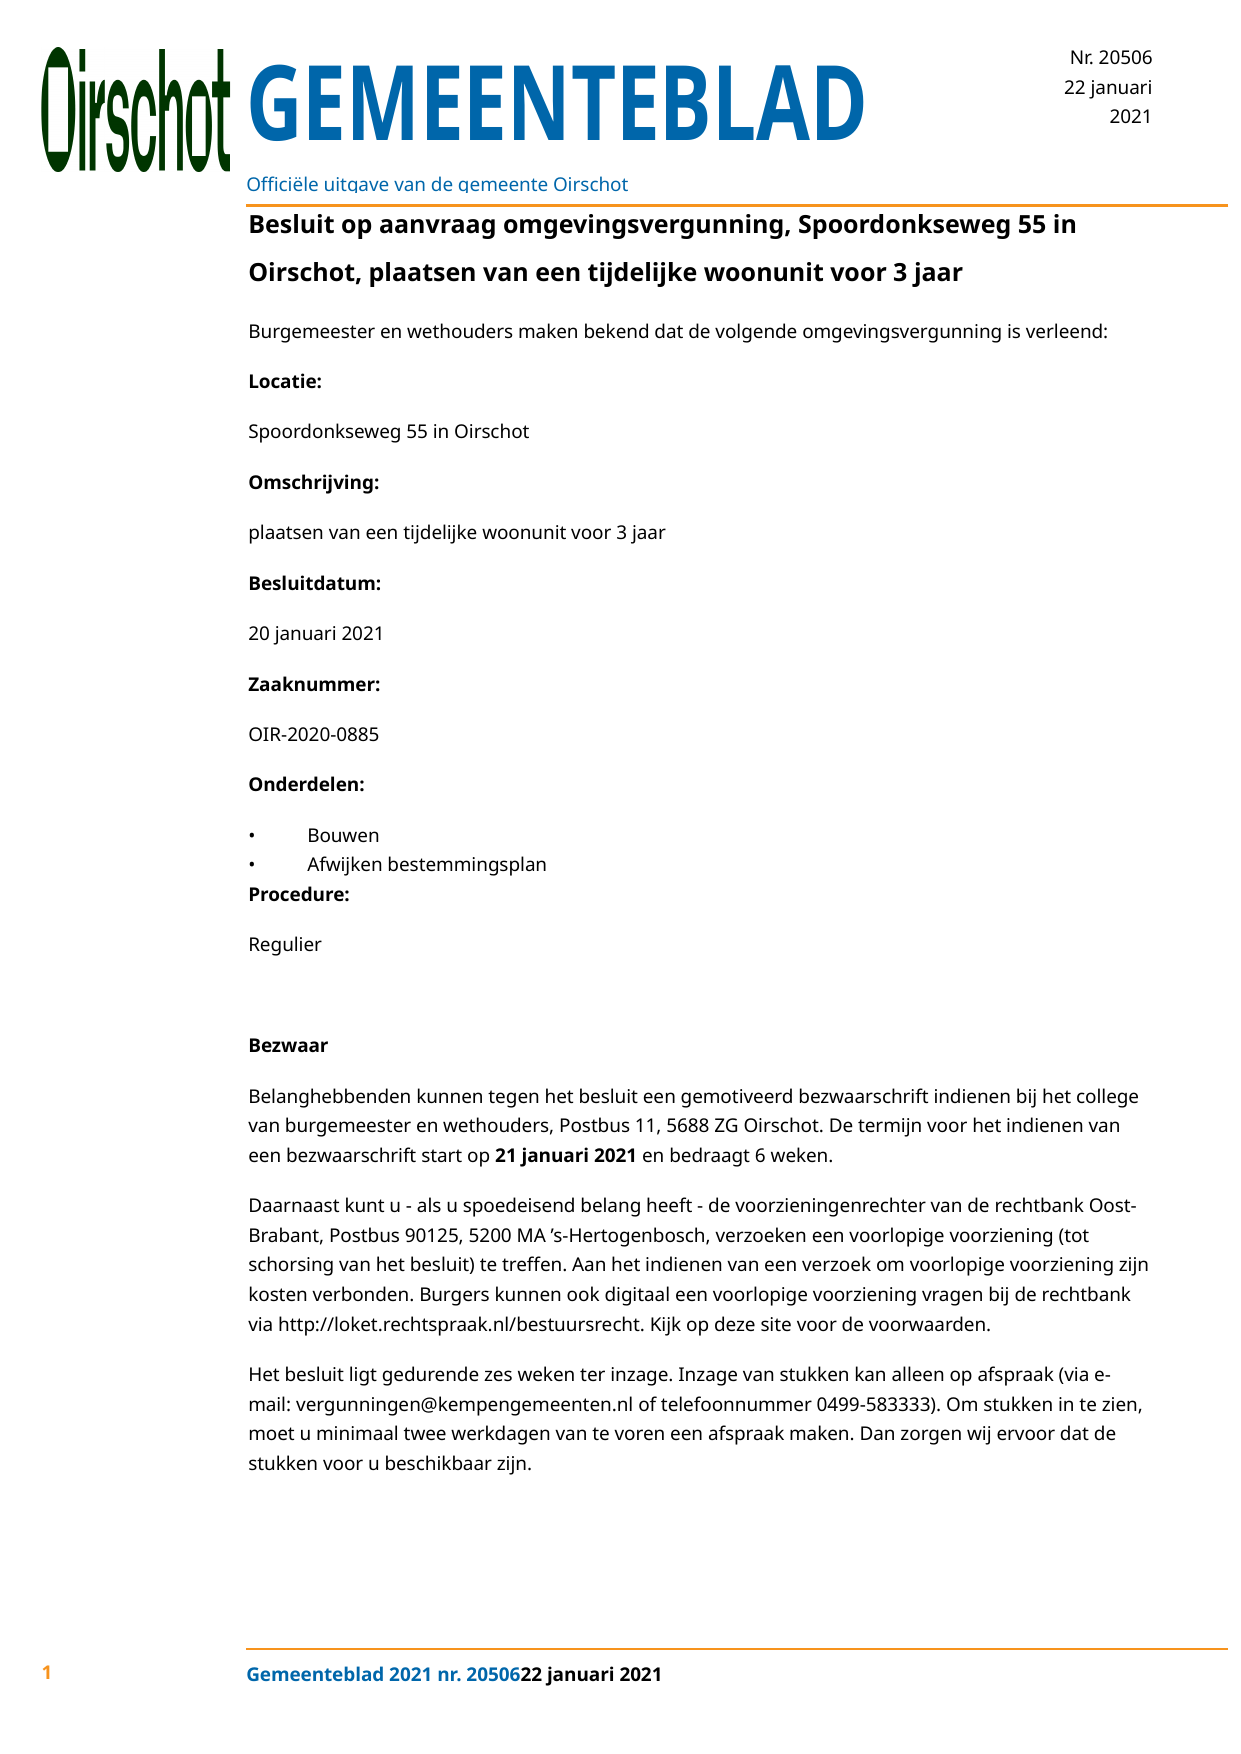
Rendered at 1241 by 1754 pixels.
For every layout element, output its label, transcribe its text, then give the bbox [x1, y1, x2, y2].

text Procedure: [248, 881, 1152, 907]
text Locatie: [248, 368, 1152, 394]
text Het besluit ligt gedurende zes weken ter inzage. Inzage van stukken kan alleen op afspraak (via e-mail: vergunningen@kempengemeenten.nl of telefoonnummer 0499-583333). Om stukken in te zien, moet u minimaal twee werkdagen van te voren een afspraak maken. Dan zorgen wij ervoor dat de stukken voor u beschikbaar zijn. [248, 1361, 1152, 1476]
text Belanghebbenden kunnen tegen het besluit een gemotiveerd bezwaarschrift indienen bij het college van burgemeester en wethouders, Postbus 11, 5688 ZG Oirschot. De termijn voor het indienen van een bezwaarschrift start op 21 januari 2021 en bedraagt 6 weken. [248, 1083, 1152, 1168]
text Onderdelen: [248, 772, 1152, 797]
text 20 januari 2021 [248, 620, 1152, 646]
text Burgemeester en wethouders maken bekend dat de volgende omgevingsvergunning is verleend: [248, 318, 1152, 344]
picture [41, 47, 231, 172]
text Besluitdatum: [248, 570, 1152, 596]
text OIR-2020-0885 [248, 721, 1152, 747]
text Omschrijving: [248, 469, 1152, 495]
list Afwijken bestemmingsplan [248, 852, 1152, 877]
text Daarnaast kunt u - als u spoedeisend belang heeft - de voorzieningenrechter van de rechtbank Oost-Brabant, Postbus 90125, 5200 MA ’s-Hertogenbosch, verzoeken een voorlopige voorziening (tot schorsing van het besluit) te treffen. Aan het indienen van een verzoek om voorlopige voorziening zijn kosten verbonden. Burgers kunnen ook digitaal een voorlopige voorziening vragen bij de rechtbank via http://loket.rechtspraak.nl/bestuursrecht. Kijk op deze site voor de voorwaarden. [248, 1192, 1152, 1337]
text Regulier [248, 932, 1152, 957]
text Bezwaar [248, 1032, 1152, 1058]
text plaatsen van een tijdelijke woonunit voor 3 jaar [248, 519, 1152, 545]
text Zaaknummer: [248, 671, 1152, 697]
text Besluit op aanvraag omgevingsvergunning, Spoordonkseweg 55 in Oirschot, plaatsen van een tijdelijke woonunit voor 3 jaar [248, 207, 1152, 288]
list Bouwen [248, 822, 1152, 848]
text Spoordonkseweg 55 in Oirschot [248, 419, 1152, 444]
